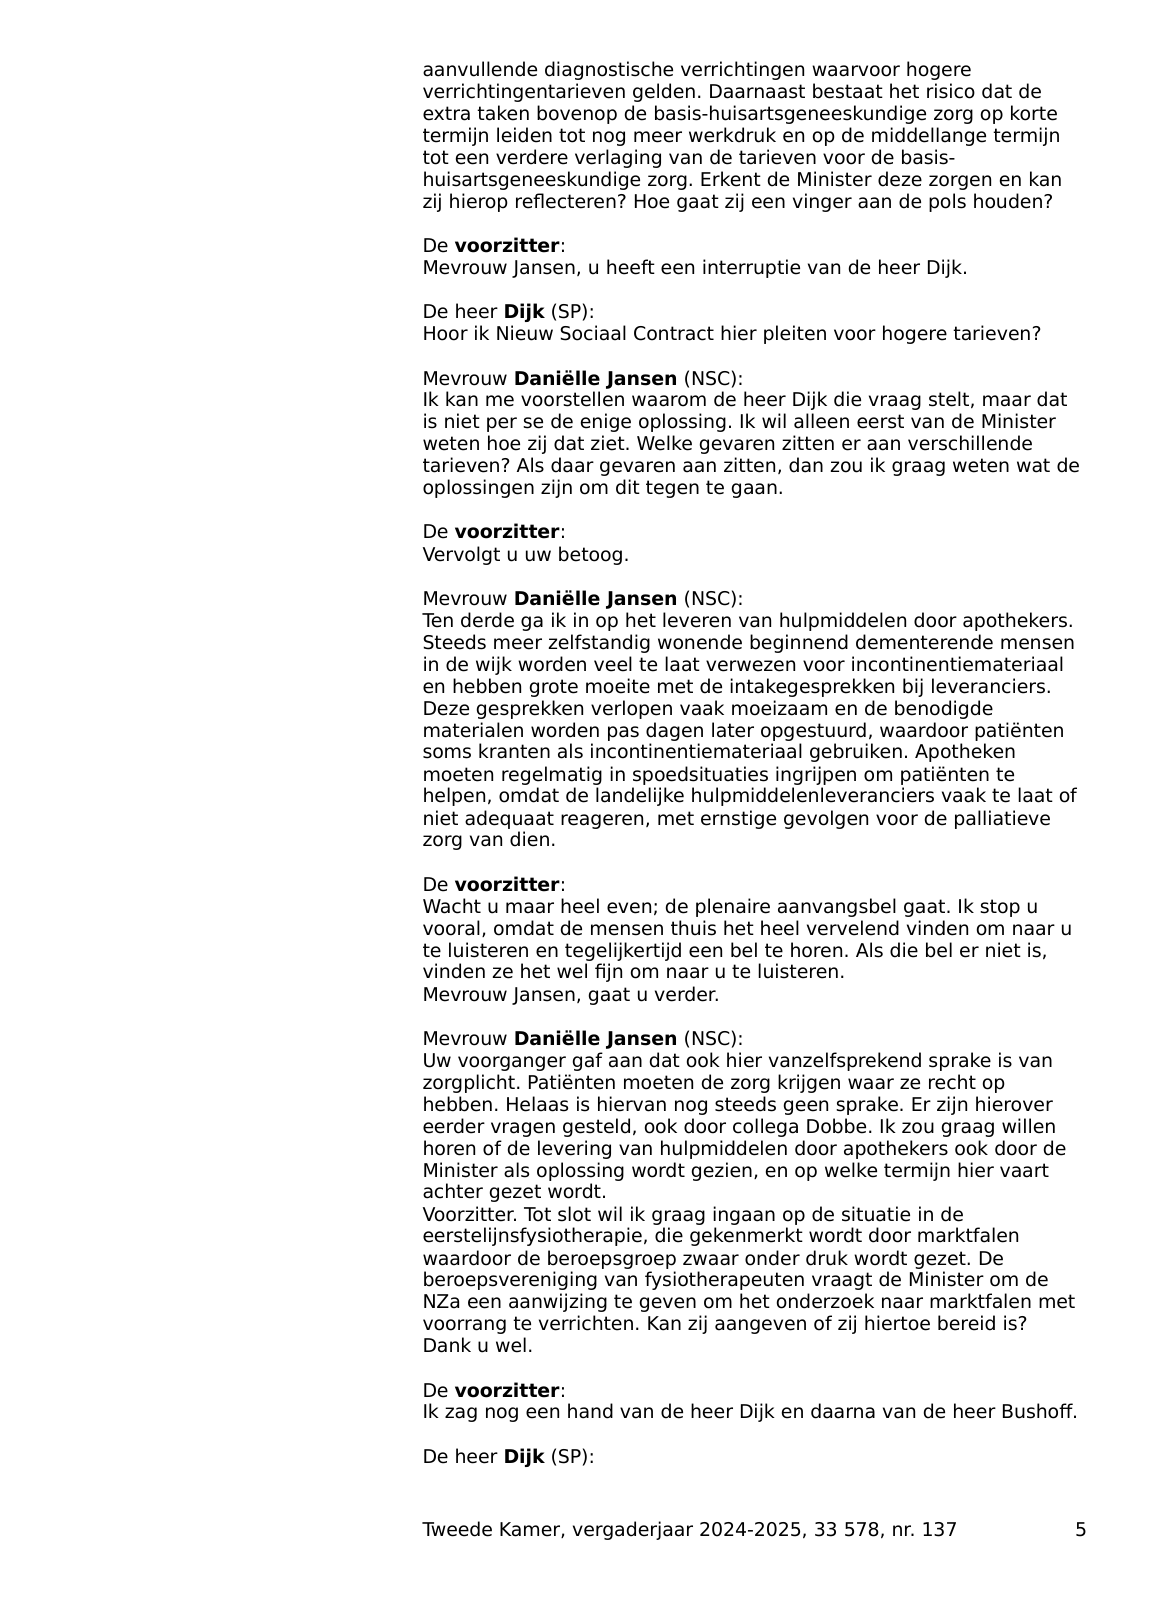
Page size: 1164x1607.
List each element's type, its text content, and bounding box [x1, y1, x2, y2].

text Dank u wel. [422, 1335, 1087, 1357]
text De voorzitter: [422, 235, 1087, 257]
text Vervolgt u uw betoog. [422, 543, 1087, 565]
text Ik kan me voorstellen waarom de heer Dijk die vraag stelt, maar dat is niet per se de enige oplossing. Ik wil alleen eerst van de Minister weten hoe zij dat ziet. Welke gevaren zitten er aan verschillende tarieven? Als daar gevaren aan zitten, dan zou ik graag weten wat de oplossingen zijn om dit tegen te gaan. [422, 389, 1087, 499]
text aanvullende diagnostische verrichtingen waarvoor hogere verrichtingentarieven gelden. Daarnaast bestaat het risico dat de extra taken bovenop de basis-huisartsgeneeskundige zorg op korte termijn leiden tot nog meer werkdruk en op de middellange termijn tot een verdere verlaging van de tarieven voor de basis-huisartsgeneeskundige zorg. Erkent de Minister deze zorgen en kan zij hierop reflecteren? Hoe gaat zij een vinger aan de pols houden? [422, 59, 1087, 213]
text Voorzitter. Tot slot wil ik graag ingaan op de situatie in de eerstelijnsfysiotherapie, die gekenmerkt wordt door marktfalen waardoor de beroepsgroep zwaar onder druk wordt gezet. De beroepsvereniging van fysiotherapeuten vraagt de Minister om de NZa een aanwijzing te geven om het onderzoek naar marktfalen met voorrang te verrichten. Kan zij aangeven of zij hiertoe bereid is? [422, 1203, 1087, 1335]
text Ten derde ga ik in op het leveren van hulpmiddelen door apothekers. Steeds meer zelfstandig wonende beginnend dementerende mensen in de wijk worden veel te laat verwezen voor incontinentiemateriaal en hebben grote moeite met de intakegesprekken bij leveranciers. Deze gesprekken verlopen vaak moeizaam en de benodigde materialen worden pas dagen later opgestuurd, waardoor patiënten soms kranten als incontinentiemateriaal gebruiken. Apotheken moeten regelmatig in spoedsituaties ingrijpen om patiënten te helpen, omdat de landelijke hulpmiddelenleveranciers vaak te laat of niet adequaat reageren, met ernstige gevolgen voor de palliatieve zorg van dien. [422, 609, 1087, 851]
text Mevrouw Daniëlle Jansen (NSC): [422, 1028, 1087, 1049]
text De heer Dijk (SP): [422, 301, 1087, 323]
text Mevrouw Jansen, u heeft een interruptie van de heer Dijk. [422, 257, 1087, 279]
text De voorzitter: [422, 521, 1087, 543]
text Mevrouw Jansen, gaat u verder. [422, 983, 1087, 1005]
text Ik zag nog een hand van de heer Dijk en daarna van de heer Bushoff. [422, 1401, 1087, 1423]
text Hoor ik Nieuw Sociaal Contract hier pleiten voor hogere tarieven? [422, 323, 1087, 345]
text De heer Dijk (SP): [422, 1446, 1087, 1468]
text De voorzitter: [422, 1379, 1087, 1401]
text Mevrouw Daniëlle Jansen (NSC): [422, 367, 1087, 389]
text Mevrouw Daniëlle Jansen (NSC): [422, 588, 1087, 609]
text Wacht u maar heel even; de plenaire aanvangsbel gaat. Ik stop u vooral, omdat de mensen thuis het heel vervelend vinden om naar u te luisteren en tegelijkertijd een bel te horen. Als die bel er niet is, vinden ze het wel fijn om naar u te luisteren. [422, 896, 1087, 983]
text Uw voorganger gaf aan dat ook hier vanzelfsprekend sprake is van zorgplicht. Patiënten moeten de zorg krijgen waar ze recht op hebben. Helaas is hiervan nog steeds geen sprake. Er zijn hierover eerder vragen gesteld, ook door collega Dobbe. Ik zou graag willen horen of de levering van hulpmiddelen door apothekers ook door de Minister als oplossing wordt gezien, en op welke termijn hier vaart achter gezet wordt. [422, 1049, 1087, 1203]
text De voorzitter: [422, 873, 1087, 896]
